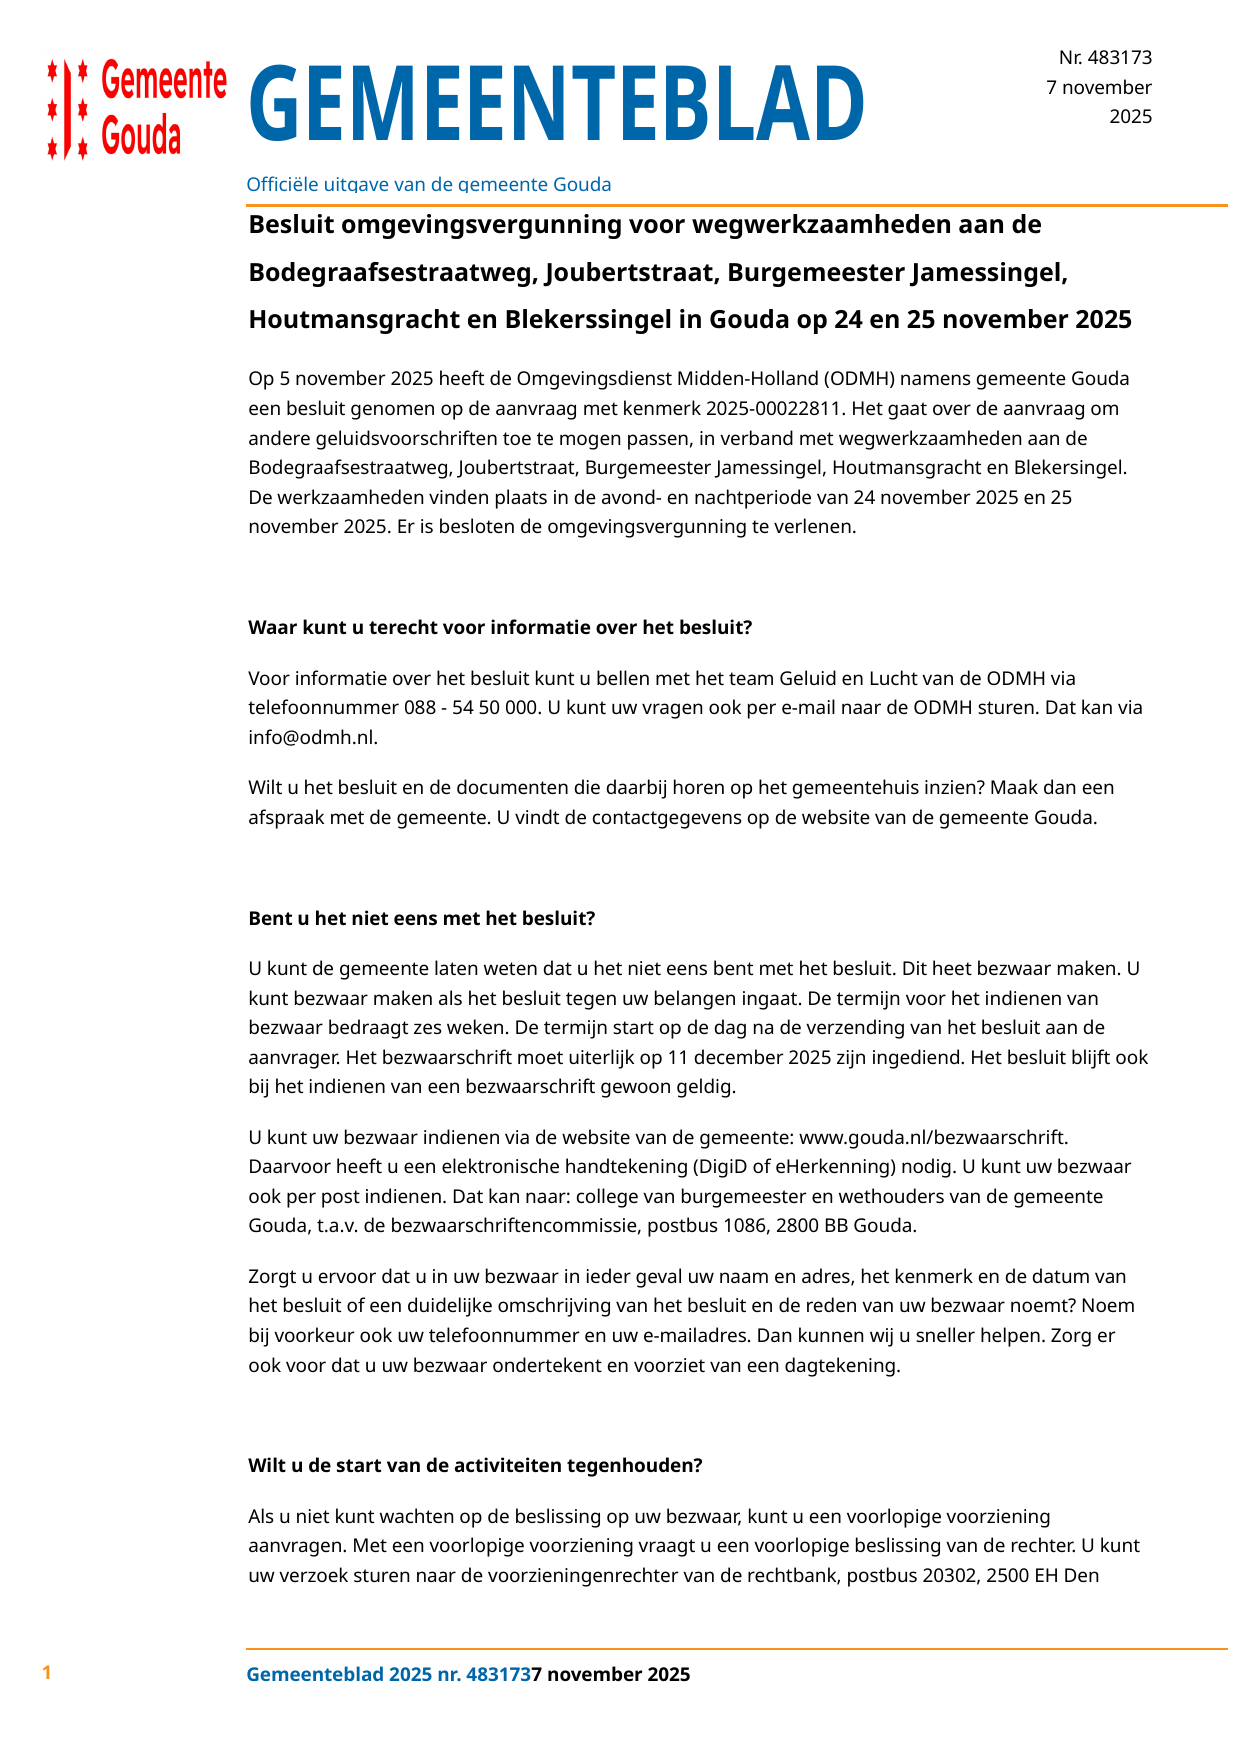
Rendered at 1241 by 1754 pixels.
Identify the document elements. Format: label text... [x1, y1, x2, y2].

text Op 5 november 2025 heeft de Omgevingsdienst Midden-Holland (ODMH) namens gemeente Gouda een besluit genomen op de aanvraag met kenmerk 2025-00022811. Het gaat over de aanvraag om andere geluidsvoorschriften toe te mogen passen, in verband met wegwerkzaamheden aan de Bodegraafsestraatweg, Joubertstraat, Burgemeester Jamessingel, Houtmansgracht en Blekersingel. De werkzaamheden vinden plaats in de avond- en nachtperiode van 24 november 2025 en 25 november 2025. Er is besloten de omgevingsvergunning te verlenen. [248, 366, 1152, 539]
text Bent u het niet eens met het besluit? [248, 905, 1152, 930]
text U kunt de gemeente laten weten dat u het niet eens bent met het besluit. Dit heet bezwaar maken. U kunt bezwaar maken als het besluit tegen uw belangen ingaat. De termijn voor het indienen van bezwaar bedraagt zes weken. De termijn start op de dag na de verzending van het besluit aan de aanvrager. Het bezwaarschrift moet uiterlijk op 11 december 2025 zijn ingediend. Het besluit blijft ook bij het indienen van een bezwaarschrift gewoon geldig. [248, 955, 1152, 1099]
text Waar kunt u terecht voor informatie over het besluit? [248, 614, 1152, 640]
text Voor informatie over het besluit kunt u bellen met het team Geluid en Lucht van de ODMH via telefoonnummer 088 - 54 50 000. U kunt uw vragen ook per e-mail naar de ODMH sturen. Dat kan via info@odmh.nl. [248, 665, 1152, 749]
text U kunt uw bezwaar indienen via de website van de gemeente: www.gouda.nl/bezwaarschrift. Daarvoor heeft u een elektronische handtekening (DigiD of eHerkenning) nodig. U kunt uw bezwaar ook per post indienen. Dat kan naar: college van burgemeester en wethouders van de gemeente Gouda, t.a.v. de bezwaarschriftencommissie, postbus 1086, 2800 BB Gouda. [248, 1124, 1152, 1238]
text Als u niet kunt wachten op de beslissing op uw bezwaar, kunt u een voorlopige voorziening aanvragen. Met een voorlopige voorziening vraagt u een voorlopige beslissing van de rechter. U kunt uw verzoek sturen naar de voorzieningenrechter van de rechtbank, postbus 20302, 2500 EH Den [248, 1503, 1152, 1588]
text Besluit omgevingsvergunning voor wegwerkzaamheden aan de Bodegraafsestraatweg, Joubertstraat, Burgemeester Jamessingel, Houtmansgracht en Blekerssingel in Gouda op 24 en 25 november 2025 [248, 207, 1152, 336]
text Wilt u de start van de activiteiten tegenhouden? [248, 1453, 1152, 1478]
text Zorgt u ervoor dat u in uw bezwaar in ieder geval uw naam en adres, het kenmerk en de datum van het besluit of een duidelijke omschrijving van het besluit en de reden van uw bezwaar noemt? Noem bij voorkeur ook uw telefoonnummer en uw e-mailadres. Dan kunnen wij u sneller helpen. Zorg er ook voor dat u uw bezwaar ondertekent en voorziet van een dagtekening. [248, 1263, 1152, 1377]
picture [41, 47, 231, 172]
text Wilt u het besluit en de documenten die daarbij horen op het gemeentehuis inzien? Maak dan een afspraak met de gemeente. U vindt de contactgegevens op de website van de gemeente Gouda. [248, 774, 1152, 829]
